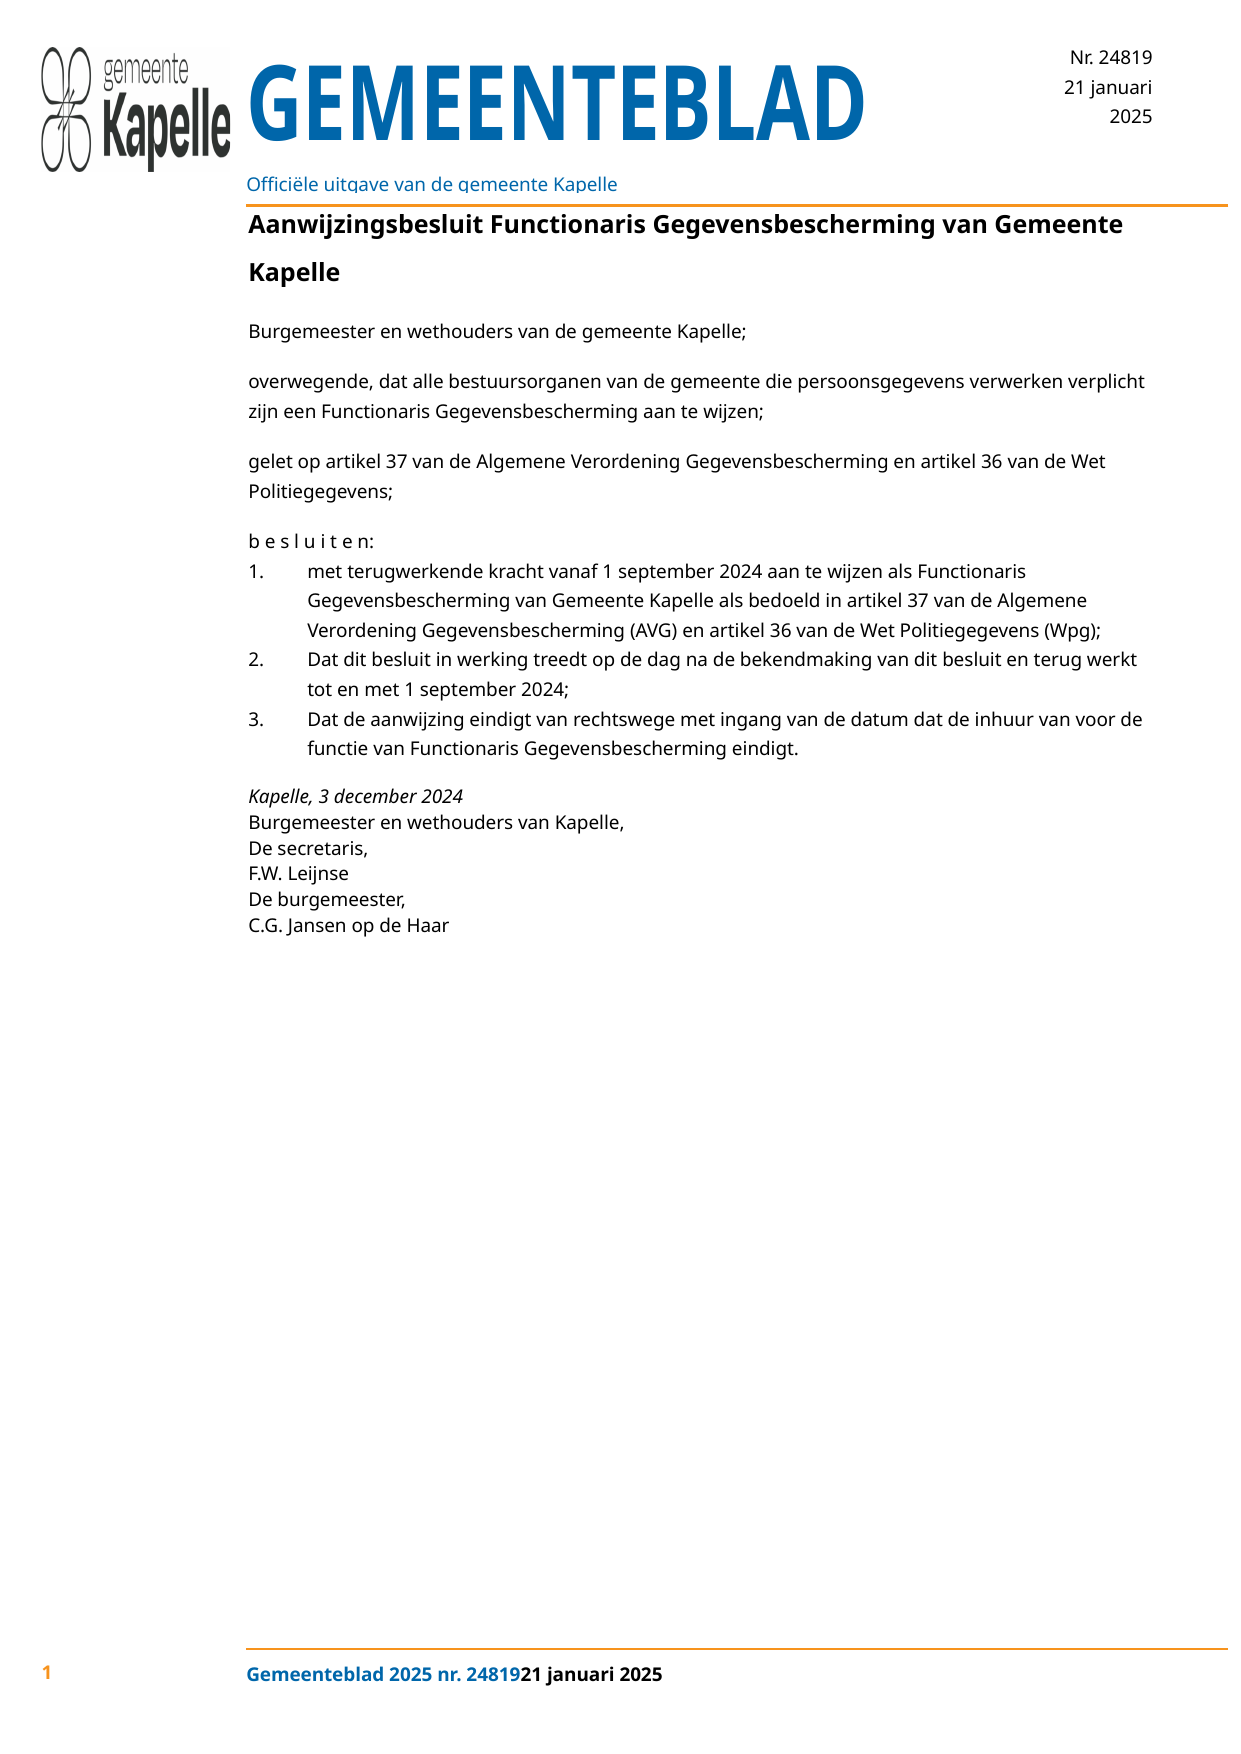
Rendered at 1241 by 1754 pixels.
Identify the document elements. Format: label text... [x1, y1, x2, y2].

text b e s l u i t e n: [248, 528, 1152, 554]
list Dat dit besluit in werking treedt op de dag na de bekendmaking van dit besluit en terug werkt tot en met 1 september 2024; [248, 647, 1152, 702]
list Dat de aanwijzing eindigt van rechtswege met ingang van de datum dat de inhuur van voor de functie van Functionaris Gegevensbescherming eindigt. [248, 706, 1152, 761]
text Burgemeester en wethouders van Kapelle, [248, 809, 1152, 835]
text De secretaris, [248, 835, 1152, 860]
text F.W. Leijnse [248, 860, 1152, 886]
text De burgemeester, [248, 886, 1152, 912]
text Aanwijzingsbesluit Functionaris Gegevensbescherming van Gemeente Kapelle [248, 207, 1152, 288]
list met terugwerkende kracht vanaf 1 september 2024 aan te wijzen als Functionaris Gegevensbescherming van Gemeente Kapelle als bedoeld in artikel 37 van de Algemene Verordening Gegevensbescherming (AVG) en artikel 36 van de Wet Politiegegevens (Wpg); [248, 558, 1152, 643]
picture [41, 47, 231, 172]
text gelet op artikel 37 van de Algemene Verordening Gegevensbescherming en artikel 36 van de Wet Politiegegevens; [248, 448, 1152, 504]
text C.G. Jansen op de Haar [248, 912, 1152, 938]
text overwegende, dat alle bestuursorganen van de gemeente die persoonsgegevens verwerken verplicht zijn een Functionaris Gegevensbescherming aan te wijzen; [248, 368, 1152, 424]
text Kapelle, 3 december 2024 [248, 783, 1152, 809]
text Burgemeester en wethouders van de gemeente Kapelle; [248, 318, 1152, 344]
